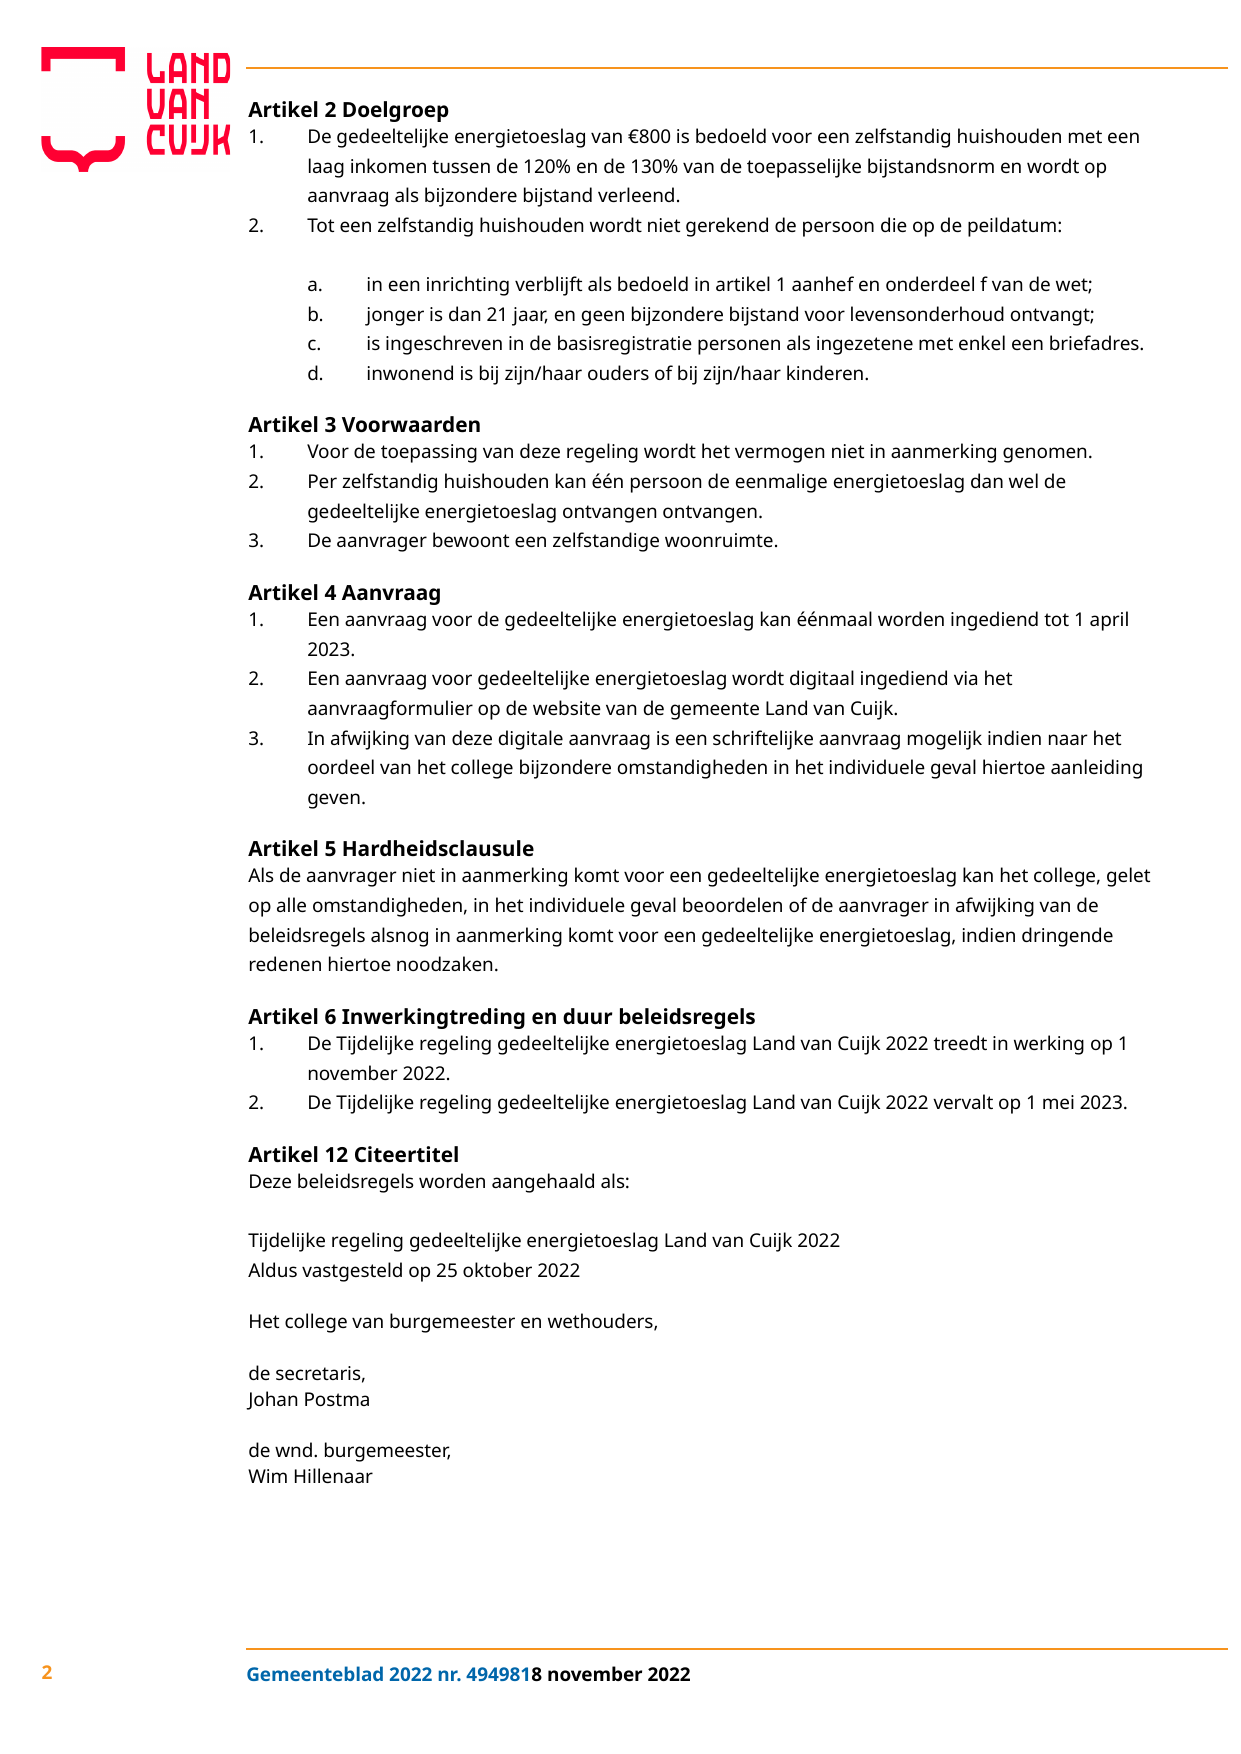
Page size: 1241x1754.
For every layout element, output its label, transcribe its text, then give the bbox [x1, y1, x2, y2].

list jonger is dan 21 jaar, en geen bijzondere bijstand voor levensonderhoud ontvangt; [307, 301, 1152, 326]
text Tijdelijke regeling gedeeltelijke energietoeslag Land van Cuijk 2022 [248, 1227, 1152, 1253]
list De gedeeltelijke energietoeslag van €800 is bedoeld voor een zelfstandig huishouden met een laag inkomen tussen de 120% en de 130% van de toepasselijke bijstandsnorm en wordt op aanvraag als bijzondere bijstand verleend. [248, 123, 1152, 208]
list De Tijdelijke regeling gedeeltelijke energietoeslag Land van Cuijk 2022 treedt in werking op 1 november 2022. [248, 1030, 1152, 1086]
list in een inrichting verblijft als bedoeld in artikel 1 aanhef en onderdeel f van de wet; [307, 271, 1152, 297]
text Deze beleidsregels worden aangehaald als: [248, 1168, 1152, 1194]
text Johan Postma [248, 1386, 1152, 1411]
list Een aanvraag voor gedeeltelijke energietoeslag wordt digitaal ingediend via het aanvraagformulier op de website van de gemeente Land van Cuijk. [248, 666, 1152, 721]
list Voor de toepassing van deze regeling wordt het vermogen niet in aanmerking genomen. [248, 439, 1152, 464]
text Artikel 12 Citeertitel [248, 1140, 1152, 1168]
text Artikel 4 Aanvraag [248, 578, 1152, 606]
list De Tijdelijke regeling gedeeltelijke energietoeslag Land van Cuijk 2022 vervalt op 1 mei 2023. [248, 1089, 1152, 1115]
text Artikel 2 Doelgroep [248, 95, 1152, 123]
list is ingeschreven in de basisregistratie personen als ingezetene met enkel een briefadres. [307, 330, 1152, 356]
text de wnd. burgemeester, [248, 1437, 1152, 1463]
list inwonend is bij zijn/haar ouders of bij zijn/haar kinderen. [307, 360, 1152, 386]
text Artikel 5 Hardheidsclausule [248, 834, 1152, 863]
list Een aanvraag voor de gedeeltelijke energietoeslag kan éénmaal worden ingediend tot 1 april 2023. [248, 606, 1152, 662]
text Wim Hillenaar [248, 1463, 1152, 1489]
list Per zelfstandig huishouden kan één persoon de eenmalige energietoeslag dan wel de gedeeltelijke energietoeslag ontvangen ontvangen. [248, 468, 1152, 524]
text Het college van burgemeester en wethouders, [248, 1308, 1152, 1334]
text de secretaris, [248, 1360, 1152, 1386]
list In afwijking van deze digitale aanvraag is een schriftelijke aanvraag mogelijk indien naar het oordeel van het college bijzondere omstandigheden in het individuele geval hiertoe aanleiding geven. [248, 725, 1152, 809]
text Artikel 6 Inwerkingtreding en duur beleidsregels [248, 1002, 1152, 1030]
text Artikel 3 Voorwaarden [248, 410, 1152, 439]
text Aldus vastgesteld op 25 oktober 2022 [248, 1257, 1152, 1283]
picture [41, 47, 231, 172]
list De aanvrager bewoont een zelfstandige woonruimte. [248, 527, 1152, 553]
list Tot een zelfstandig huishouden wordt niet gerekend de persoon die op de peildatum: [248, 212, 1152, 238]
text Als de aanvrager niet in aanmerking komt voor een gedeeltelijke energietoeslag kan het college, gelet op alle omstandigheden, in het individuele geval beoordelen of de aanvrager in afwijking van de beleidsregels alsnog in aanmerking komt voor een gedeeltelijke energietoeslag, indien dringende redenen hiertoe noodzaken. [248, 863, 1152, 977]
